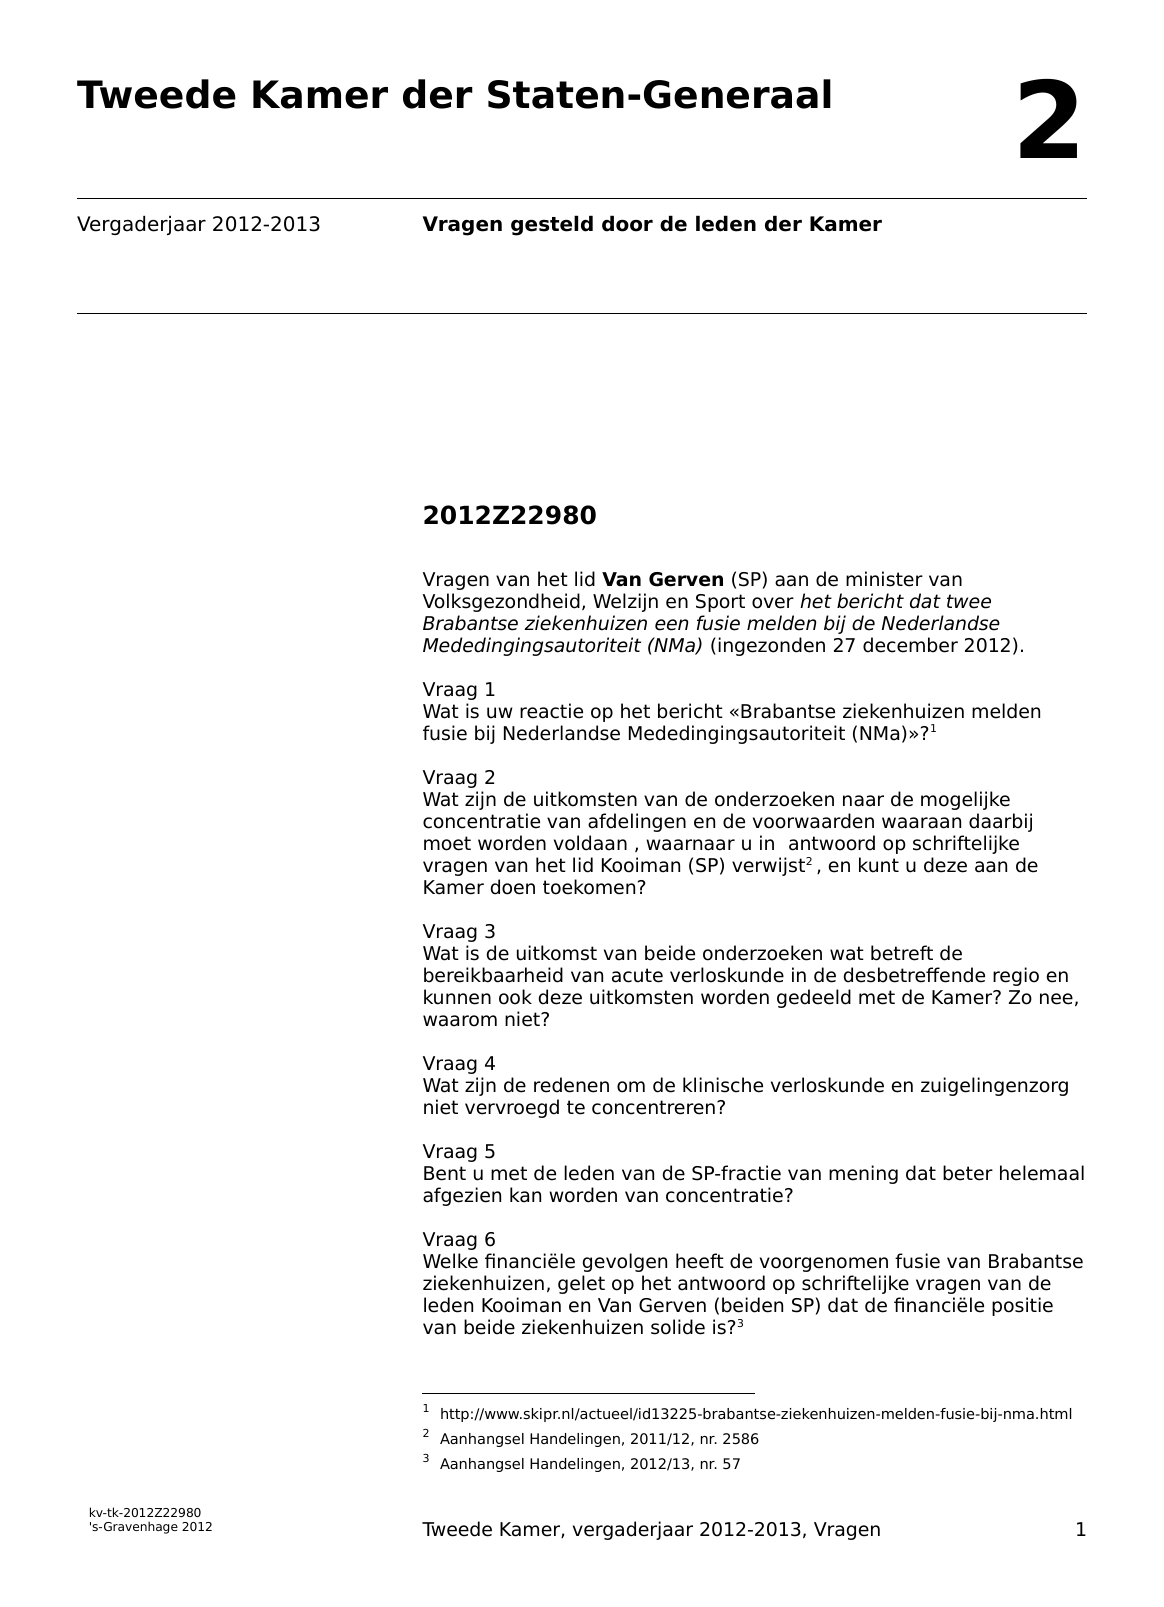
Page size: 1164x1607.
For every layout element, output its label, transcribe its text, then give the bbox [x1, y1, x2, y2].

text Wat is uw reactie op het bericht «Brabantse ziekenhuizen melden fusie bij Nederlandse Mededingingsautoriteit (NMa)»? [422, 701, 1087, 745]
table_header Tweede Kamer der Staten-Generaal [77, 59, 886, 198]
text Vraag 5 [422, 1141, 1087, 1163]
text Vraag 2 [422, 767, 1087, 789]
table_header 2 [886, 59, 1087, 198]
text Vraag 3 [422, 921, 1087, 943]
table_cell Vergaderjaar 2012-2013 [77, 199, 422, 313]
text Vragen van het lid Van Gerven (SP) aan de minister van Volksgezondheid, Welzijn en Sport over het bericht dat twee Brabantse ziekenhuizen een fusie melden bij de Nederlandse Mededingingsautoriteit (NMa) (ingezonden 27 december 2012). [422, 569, 1087, 657]
text kv-tk-2012Z22980 [88, 1506, 323, 1520]
text Welke financiële gevolgen heeft de voorgenomen fusie van Brabantse ziekenhuizen, gelet op het antwoord op schriftelijke vragen van de leden Kooiman en Van Gerven (beiden SP) dat de financiële positie van beide ziekenhuizen solide is? [422, 1251, 1087, 1339]
text Vraag 6 [422, 1229, 1087, 1251]
text Wat zijn de uitkomsten van de onderzoeken naar de mogelijke concentratie van afdelingen en de voorwaarden waaraan daarbij moet worden voldaan , waarnaar u in antwoord op schriftelijke vragen van het lid Kooiman (SP) verwijst, en kunt u deze aan de Kamer doen toekomen? [422, 789, 1087, 899]
text Vraag 1 [422, 679, 1087, 701]
text Aanhangsel Handelingen, 2012/13, nr. 57 [422, 1452, 1087, 1474]
text Vraag 4 [422, 1053, 1087, 1075]
text Bent u met de leden van de SP-fractie van mening dat beter helemaal afgezien kan worden van concentratie? [422, 1163, 1087, 1207]
text Aanhangsel Handelingen, 2011/12, nr. 2586 [422, 1427, 1087, 1449]
text Wat zijn de redenen om de klinische verloskunde en zuigelingenzorg niet vervroegd te concentreren? [422, 1075, 1087, 1119]
text Wat is de uitkomst van beide onderzoeken wat betreft de bereikbaarheid van acute verloskunde in de desbetreffende regio en kunnen ook deze uitkomsten worden gedeeld met de Kamer? Zo nee, waarom niet? [422, 943, 1087, 1031]
text 's-Gravenhage 2012 [88, 1520, 323, 1534]
table_cell Vragen gesteld door de leden der Kamer [422, 199, 1087, 313]
text http://www.skipr.nl/actueel/id13225-brabantse-ziekenhuizen-melden-fusie-bij-nma.html [422, 1402, 1087, 1424]
text 2012Z22980 [422, 501, 1087, 531]
